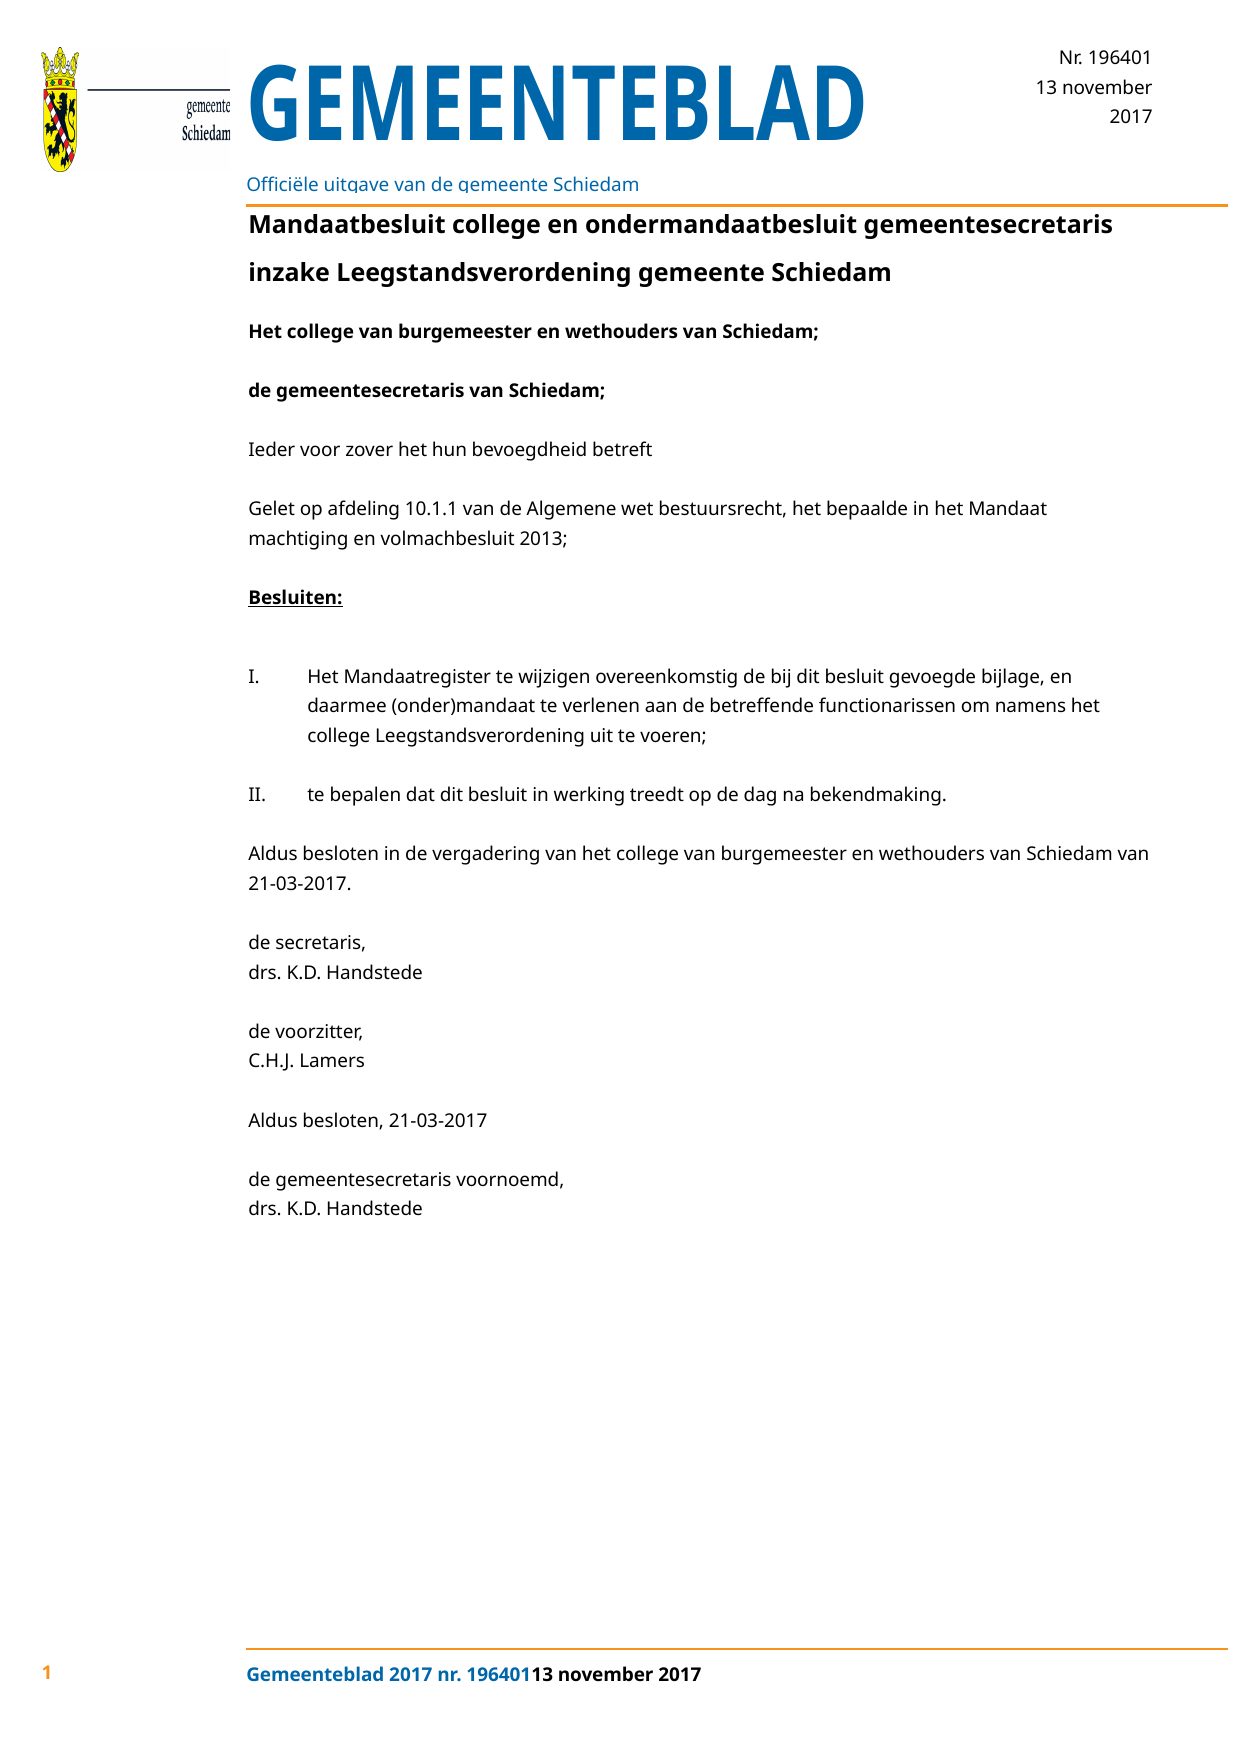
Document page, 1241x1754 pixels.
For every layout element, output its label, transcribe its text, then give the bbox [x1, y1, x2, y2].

list te bepalen dat dit besluit in werking treedt op de dag na bekendmaking. [248, 781, 1152, 807]
text Mandaatbesluit college en ondermandaatbesluit gemeentesecretaris inzake Leegstandsverordening gemeente Schiedam [248, 207, 1152, 288]
text Het college van burgemeester en wethouders van Schiedam; [248, 318, 1152, 344]
text drs. K.D. Handstede [248, 1196, 1152, 1221]
text drs. K.D. Handstede [248, 959, 1152, 984]
text de secretaris, [248, 929, 1152, 955]
list Het Mandaatregister te wijzigen overeenkomstig de bij dit besluit gevoegde bijlage, en daarmee (onder)mandaat te verlenen aan de betreffende functionarissen om namens het college Leegstandsverordening uit te voeren; [248, 663, 1152, 748]
text C.H.J. Lamers [248, 1048, 1152, 1073]
text de voorzitter, [248, 1018, 1152, 1044]
text Aldus besloten, 21-03-2017 [248, 1107, 1152, 1132]
text de gemeentesecretaris van Schiedam; [248, 377, 1152, 403]
text de gemeentesecretaris voornoemd, [248, 1166, 1152, 1192]
text Ieder voor zover het hun bevoegdheid betreft [248, 436, 1152, 462]
picture [41, 47, 231, 172]
text Gelet op afdeling 10.1.1 van de Algemene wet bestuursrecht, het bepaalde in het Mandaat machtiging en volmachbesluit 2013; [248, 495, 1152, 551]
text Besluiten: [248, 584, 1152, 610]
text Aldus besloten in de vergadering van het college van burgemeester en wethouders van Schiedam van 21-03-2017. [248, 841, 1152, 896]
